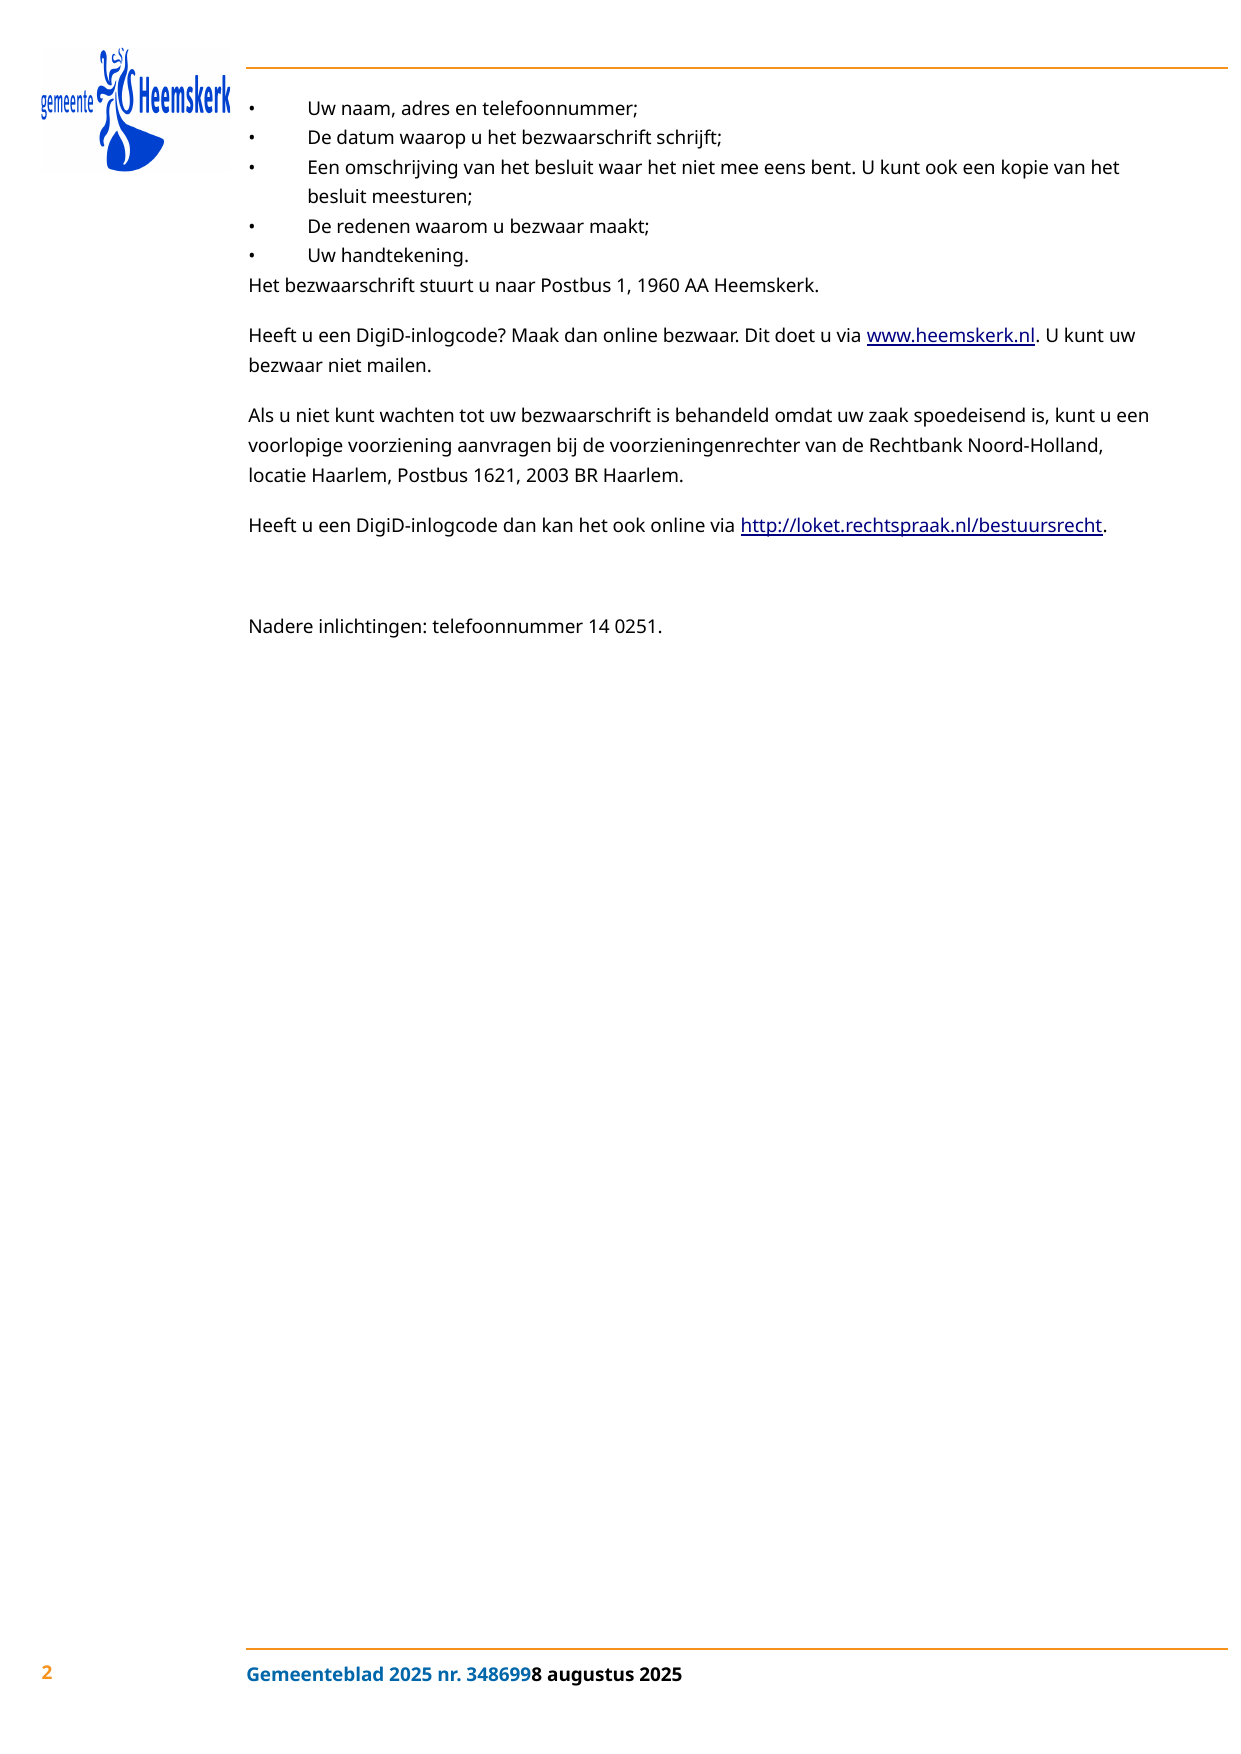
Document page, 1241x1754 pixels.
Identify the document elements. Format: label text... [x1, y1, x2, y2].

list Uw handtekening. [248, 243, 1152, 268]
list Een omschrijving van het besluit waar het niet mee eens bent. U kunt ook een kopie van het besluit meesturen; [248, 154, 1152, 209]
text Het bezwaarschrift stuurt u naar Postbus 1, 1960 AA Heemskerk. [248, 272, 1152, 298]
list De datum waarop u het bezwaarschrift schrijft; [248, 124, 1152, 150]
text Als u niet kunt wachten tot uw bezwaarschrift is behandeld omdat uw zaak spoedeisend is, kunt u een voorlopige voorziening aanvragen bij de voorzieningenrechter van de Rechtbank Noord-Holland, locatie Haarlem, Postbus 1621, 2003 BR Haarlem. [248, 403, 1152, 488]
list De redenen waarom u bezwaar maakt; [248, 213, 1152, 239]
picture [41, 47, 231, 172]
list Uw naam, adres en telefoonnummer; [248, 95, 1152, 121]
text Heeft u een DigiD-inlogcode dan kan het ook online via http://loket.rechtspraak.nl/bestuursrecht. [248, 512, 1152, 538]
text Heeft u een DigiD-inlogcode? Maak dan online bezwaar. Dit doet u via www.heemskerk.nl. U kunt uw bezwaar niet mailen. [248, 323, 1152, 378]
text Nadere inlichtingen: telefoonnummer 14 0251. [248, 613, 1152, 639]
